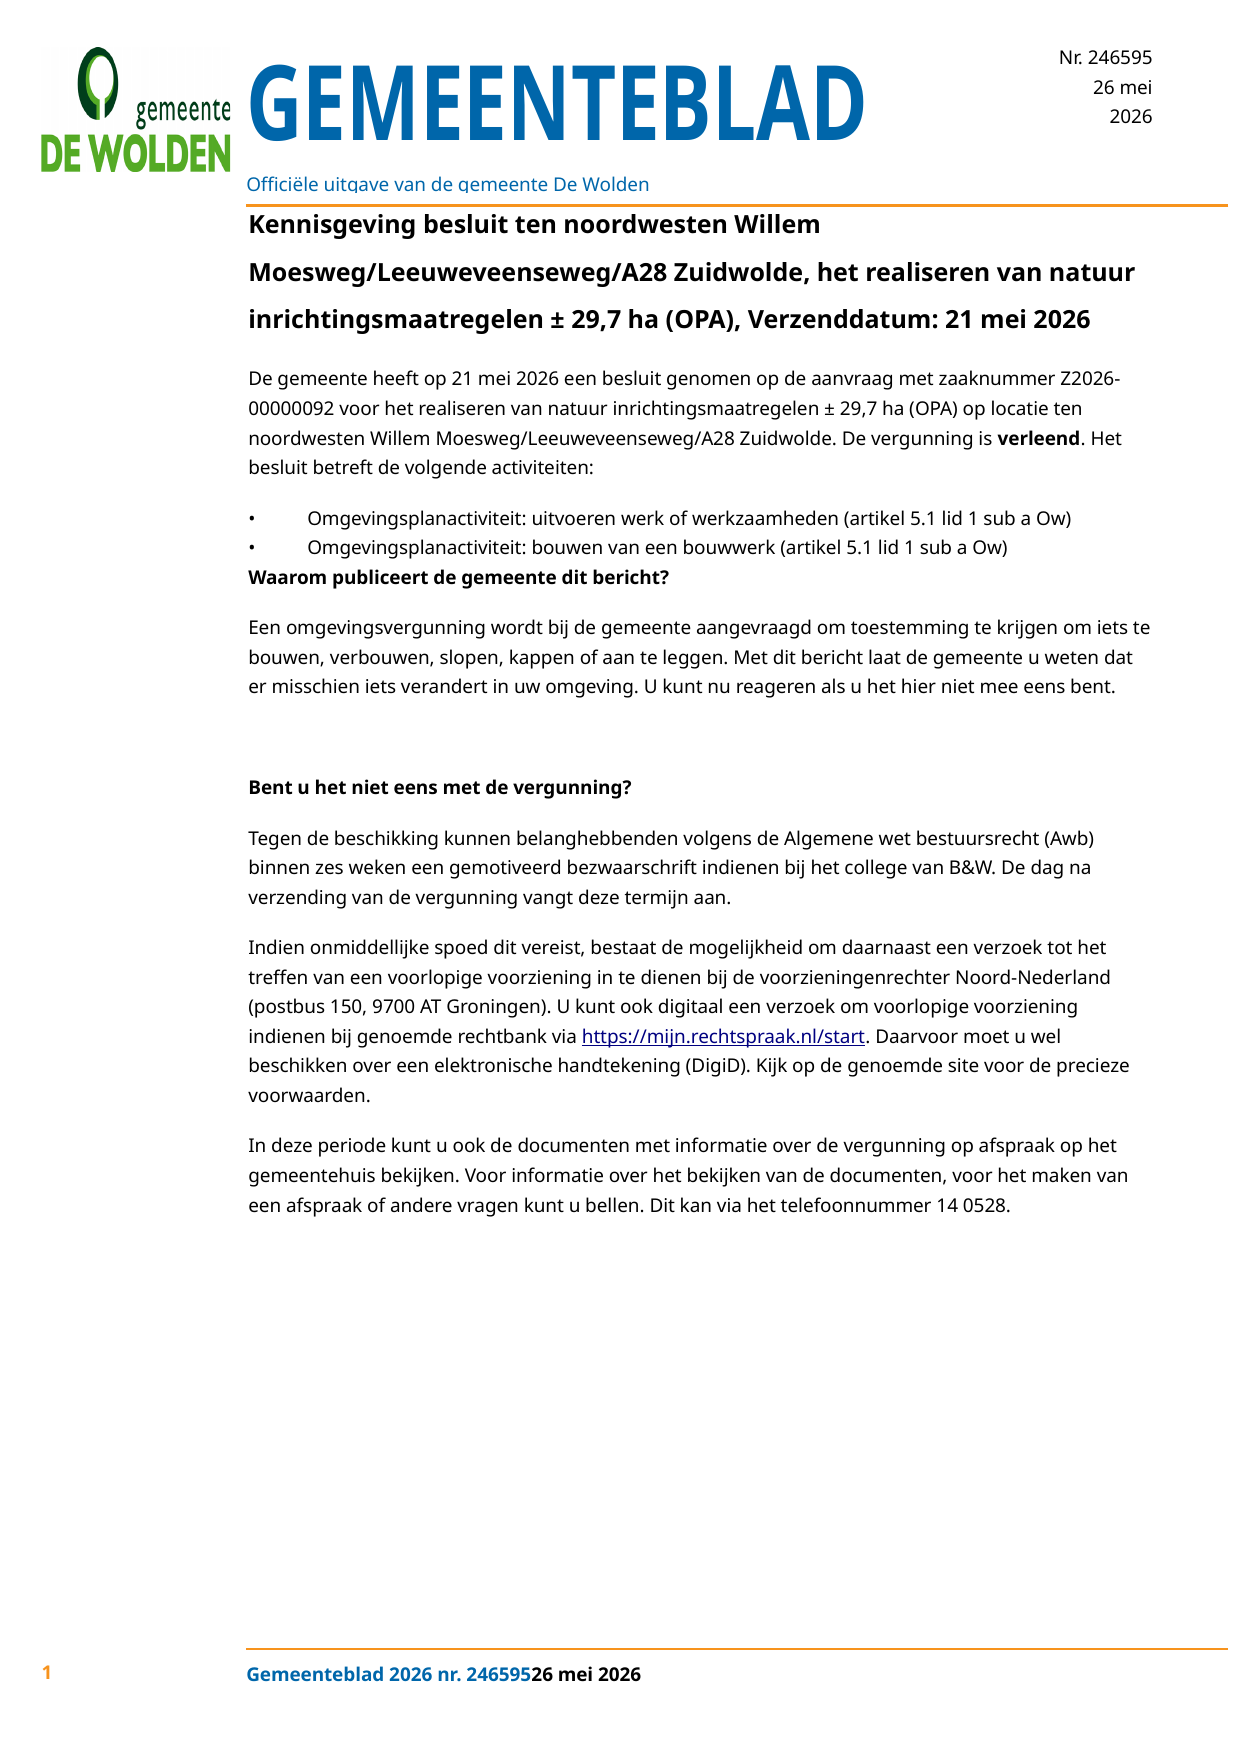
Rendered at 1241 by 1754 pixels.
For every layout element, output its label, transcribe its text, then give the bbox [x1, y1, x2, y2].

list Omgevingsplanactiviteit: uitvoeren werk of werkzaamheden (artikel 5.1 lid 1 sub a Ow) [248, 505, 1152, 530]
text Tegen de beschikking kunnen belanghebbenden volgens de Algemene wet bestuursrecht (Awb) binnen zes weken een gemotiveerd bezwaarschrift indienen bij het college van B&W. De dag na verzending van de vergunning vangt deze termijn aan. [248, 825, 1152, 909]
text In deze periode kunt u ook de documenten met informatie over de vergunning op afspraak op het gemeentehuis bekijken. Voor informatie over het bekijken van de documenten, voor het maken van een afspraak of andere vragen kunt u bellen. Dit kan via het telefoonnummer 14 0528. [248, 1133, 1152, 1217]
text Kennisgeving besluit ten noordwesten Willem Moesweg/Leeuweveenseweg/A28 Zuidwolde, het realiseren van natuur inrichtingsmaatregelen ± 29,7 ha (OPA), Verzenddatum: 21 mei 2026 [248, 207, 1152, 336]
text Bent u het niet eens met de vergunning? [248, 774, 1152, 800]
list Omgevingsplanactiviteit: bouwen van een bouwwerk (artikel 5.1 lid 1 sub a Ow) [248, 534, 1152, 560]
text De gemeente heeft op 21 mei 2026 een besluit genomen op de aanvraag met zaaknummer Z2026-00000092 voor het realiseren van natuur inrichtingsmaatregelen ± 29,7 ha (OPA) op locatie ten noordwesten Willem Moesweg/Leeuweveenseweg/A28 Zuidwolde. De vergunning is verleend. Het besluit betreft de volgende activiteiten: [248, 366, 1152, 480]
text Een omgevingsvergunning wordt bij de gemeente aangevraagd om toestemming te krijgen om iets te bouwen, verbouwen, slopen, kappen of aan te leggen. Met dit bericht laat de gemeente u weten dat er misschien iets verandert in uw omgeving. U kunt nu reageren als u het hier niet mee eens bent. [248, 614, 1152, 699]
text Waarom publiceert de gemeente dit bericht? [248, 564, 1152, 589]
picture [41, 47, 231, 172]
text Indien onmiddellijke spoed dit vereist, bestaat de mogelijkheid om daarnaast een verzoek tot het treffen van een voorlopige voorziening in te dienen bij de voorzieningenrechter Noord-Nederland (postbus 150, 9700 AT Groningen). U kunt ook digitaal een verzoek om voorlopige voorziening indienen bij genoemde rechtbank via https://mijn.rechtspraak.nl/start. Daarvoor moet u wel beschikken over een elektronische handtekening (DigiD). Kijk op de genoemde site voor de precieze voorwaarden. [248, 934, 1152, 1108]
